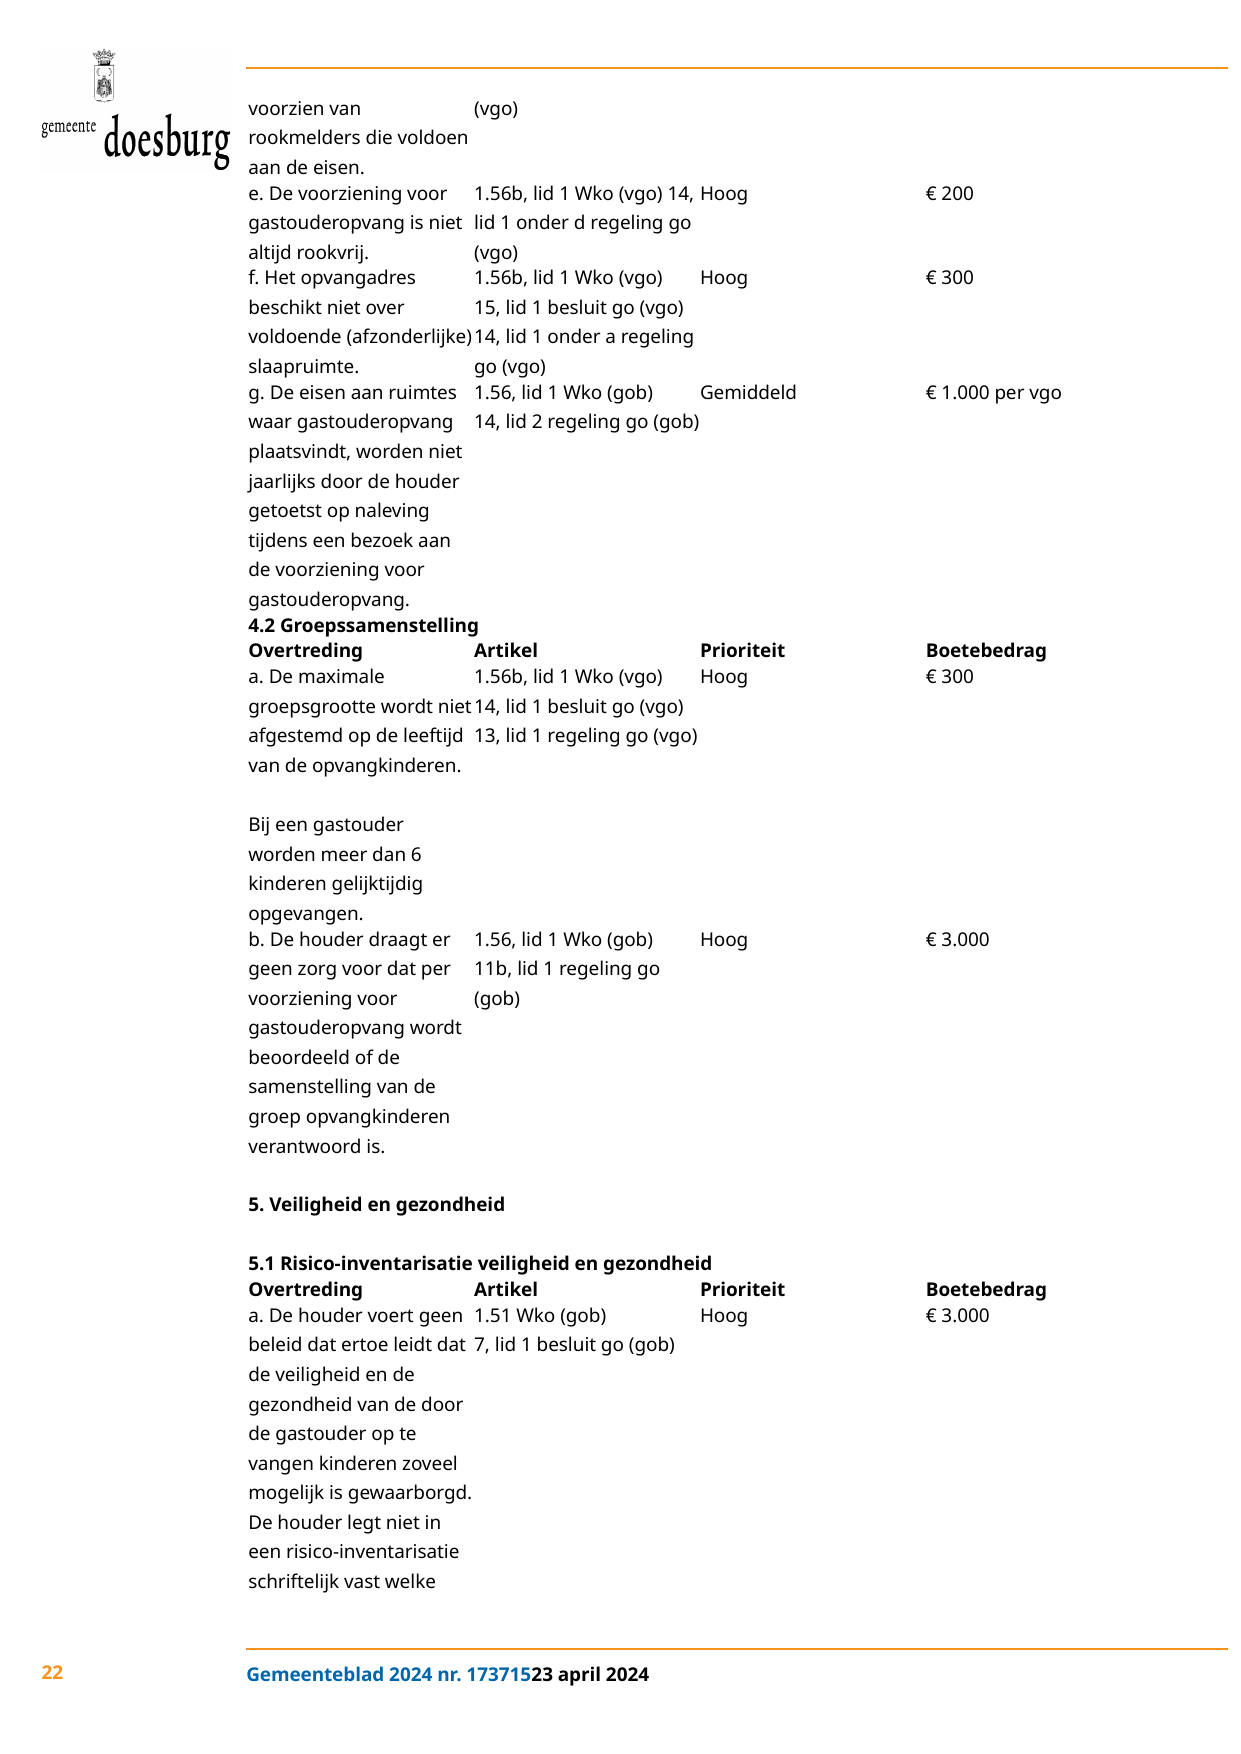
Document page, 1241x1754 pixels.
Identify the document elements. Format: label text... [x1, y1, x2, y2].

table_cell € 1.000 per vgo [926, 379, 1152, 612]
table_cell [926, 95, 1152, 180]
table_cell Overtreding [248, 1276, 474, 1302]
table_cell b. De houder draagt er geen zorg voor dat per voorziening voor gastouderopvang wordt beoordeeld of de samenstelling van de groep opvangkinderen verantwoord is. [248, 926, 474, 1158]
table_cell 1.56, lid 1 Wko (gob) 11b, lid 1 regeling go (gob) [474, 926, 700, 1158]
table_cell Boetebedrag [926, 1276, 1152, 1302]
text 5. Veiligheid en gezondheid [248, 1191, 1152, 1217]
table_cell 4.2 Groepssamenstelling [248, 612, 1152, 638]
table_cell € 300 [926, 663, 1152, 926]
table_cell € 3.000 [926, 926, 1152, 1158]
table_cell € 200 [926, 180, 1152, 264]
table_cell g. De eisen aan ruimtes waar gastouderopvang plaatsvindt, worden niet jaarlijks door de houder getoetst op naleving tijdens een bezoek aan de voorziening voor gastouderopvang. [248, 379, 474, 612]
table_cell 1.56b, lid 1 Wko (vgo) 14, lid 1 besluit go (vgo) 13, lid 1 regeling go (vgo) [474, 663, 700, 926]
table_cell a. De maximale groepsgrootte wordt niet afgestemd op de leeftijd van de opvangkinderen. Bij een gastouder worden meer dan 6 kinderen gelijktijdig opgevangen. [248, 663, 474, 926]
table_cell Gemiddeld [700, 379, 926, 612]
table_cell € 300 [926, 265, 1152, 379]
table_cell voorzien van rookmelders die voldoen aan de eisen. [248, 95, 474, 180]
table_cell Hoog [700, 180, 926, 264]
table_header 5.1 Risico-inventarisatie veiligheid en gezondheid [248, 1251, 1152, 1276]
table_cell (vgo) [474, 95, 700, 180]
table_cell Hoog [700, 1302, 926, 1594]
table_cell 1.56b, lid 1 Wko (vgo) 14, lid 1 onder d regeling go (vgo) [474, 180, 700, 264]
table_cell [700, 95, 926, 180]
table_cell Artikel [474, 638, 700, 663]
table_cell Boetebedrag [926, 638, 1152, 663]
table_cell Overtreding [248, 638, 474, 663]
table_cell Hoog [700, 265, 926, 379]
table_cell Hoog [700, 663, 926, 926]
table_cell 1.51 Wko (gob) 7, lid 1 besluit go (gob) [474, 1302, 700, 1594]
table_cell Hoog [700, 926, 926, 1158]
table_cell Artikel [474, 1276, 700, 1302]
table_cell 1.56, lid 1 Wko (gob) 14, lid 2 regeling go (gob) [474, 379, 700, 612]
table_cell e. De voorziening voor gastouderopvang is niet altijd rookvrij. [248, 180, 474, 264]
table_cell 1.56b, lid 1 Wko (vgo) 15, lid 1 besluit go (vgo) 14, lid 1 onder a regeling go (vgo) [474, 265, 700, 379]
table_cell Prioriteit [700, 1276, 926, 1302]
table_cell f. Het opvangadres beschikt niet over voldoende (afzonderlijke) slaapruimte. [248, 265, 474, 379]
table_cell a. De houder voert geen beleid dat ertoe leidt dat de veiligheid en de gezondheid van de door de gastouder op te vangen kinderen zoveel mogelijk is gewaarborgd. De houder legt niet in een risico-inventarisatie schriftelijk vast welke [248, 1302, 474, 1594]
picture [41, 47, 231, 172]
table_cell Prioriteit [700, 638, 926, 663]
table_cell € 3.000 [926, 1302, 1152, 1594]
